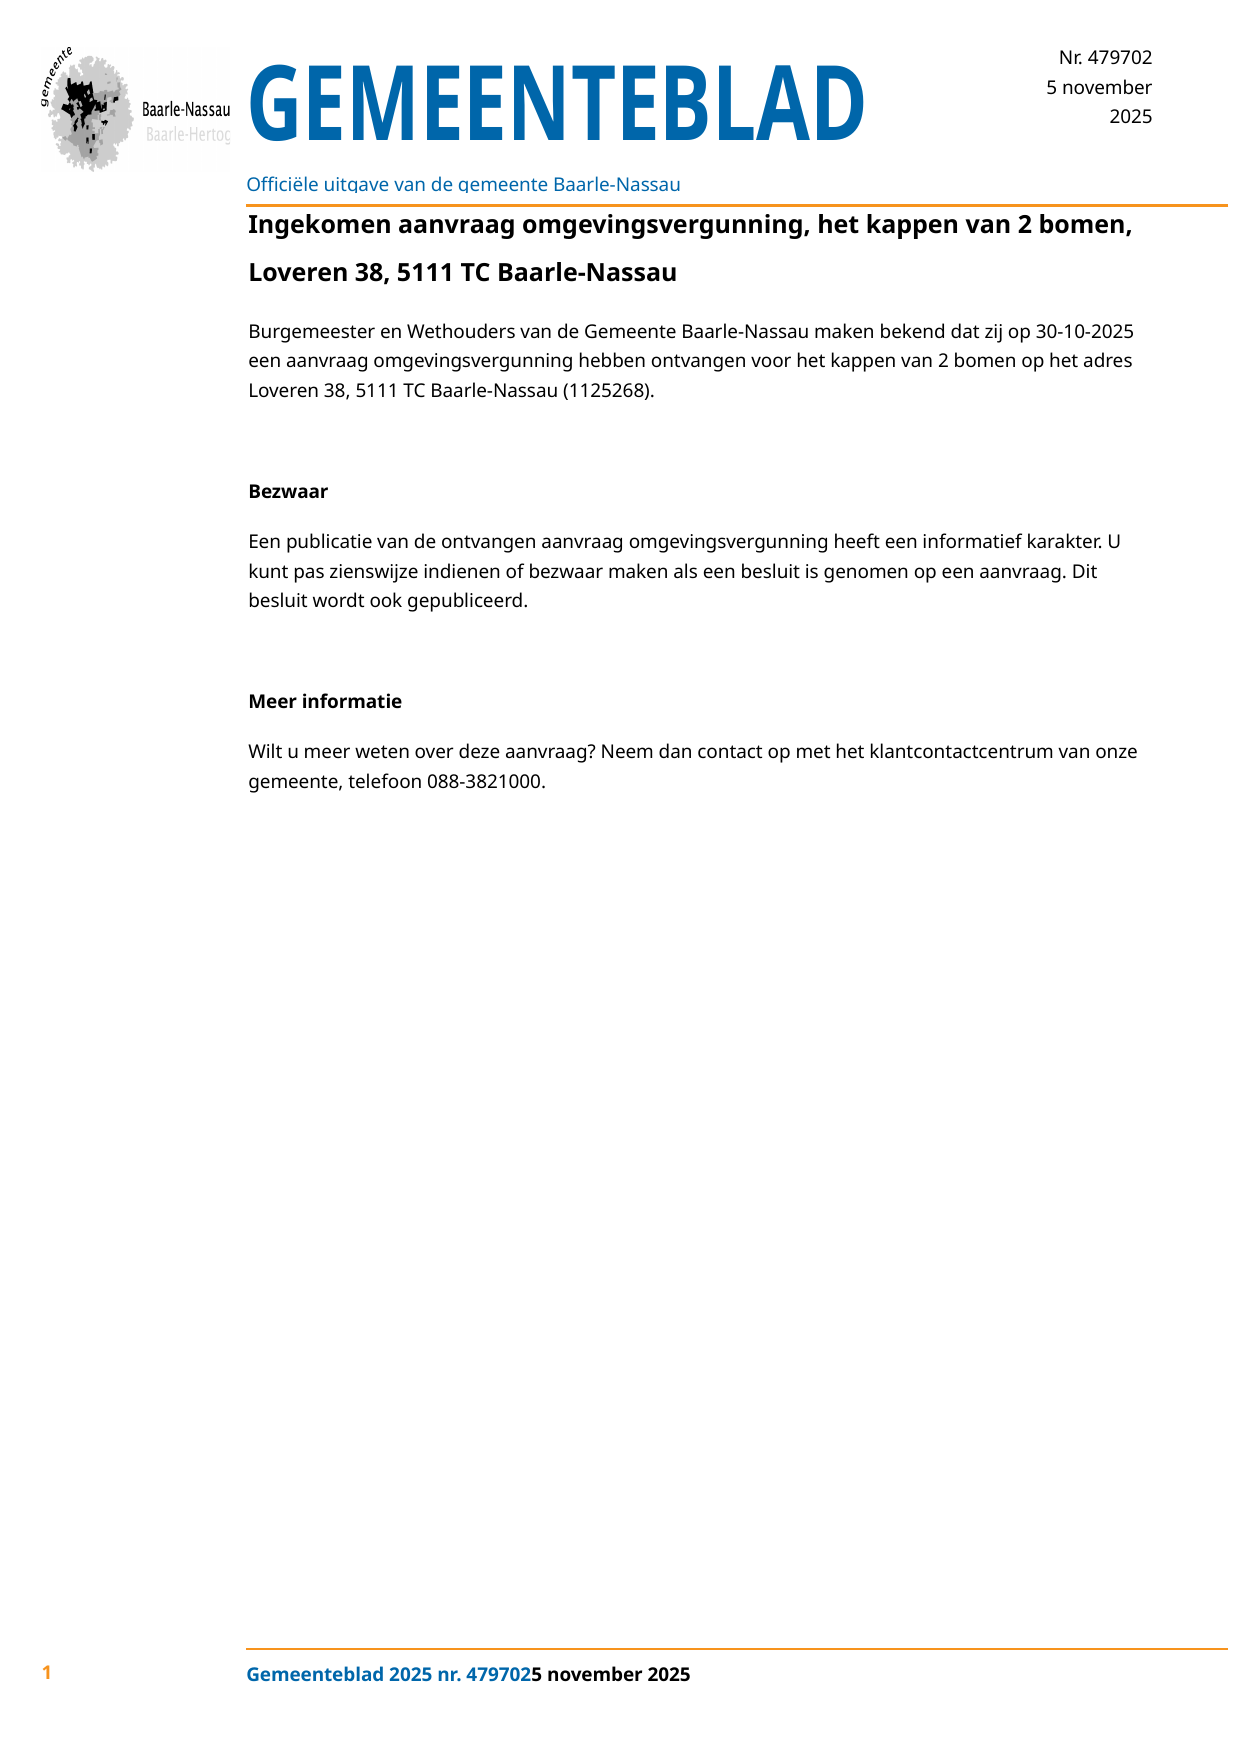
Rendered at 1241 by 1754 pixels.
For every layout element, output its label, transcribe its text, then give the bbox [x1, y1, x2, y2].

text Ingekomen aanvraag omgevingsvergunning, het kappen van 2 bomen, Loveren 38, 5111 TC Baarle-Nassau [248, 207, 1152, 288]
picture [41, 47, 231, 172]
text Een publicatie van de ontvangen aanvraag omgevingsvergunning heeft een informatief karakter. U kunt pas zienswijze indienen of bezwaar maken als een besluit is genomen op een aanvraag. Dit besluit wordt ook gepubliceerd. [248, 528, 1152, 613]
text Burgemeester en Wethouders van de Gemeente Baarle-Nassau maken bekend dat zij op 30-10-2025 een aanvraag omgevingsvergunning hebben ontvangen voor het kappen van 2 bomen op het adres Loveren 38, 5111 TC Baarle-Nassau (1125268). [248, 318, 1152, 403]
text Wilt u meer weten over deze aanvraag? Neem dan contact op met het klantcontactcentrum van onze gemeente, telefoon 088-3821000. [248, 739, 1152, 794]
text Meer informatie [248, 688, 1152, 714]
text Bezwaar [248, 478, 1152, 504]
